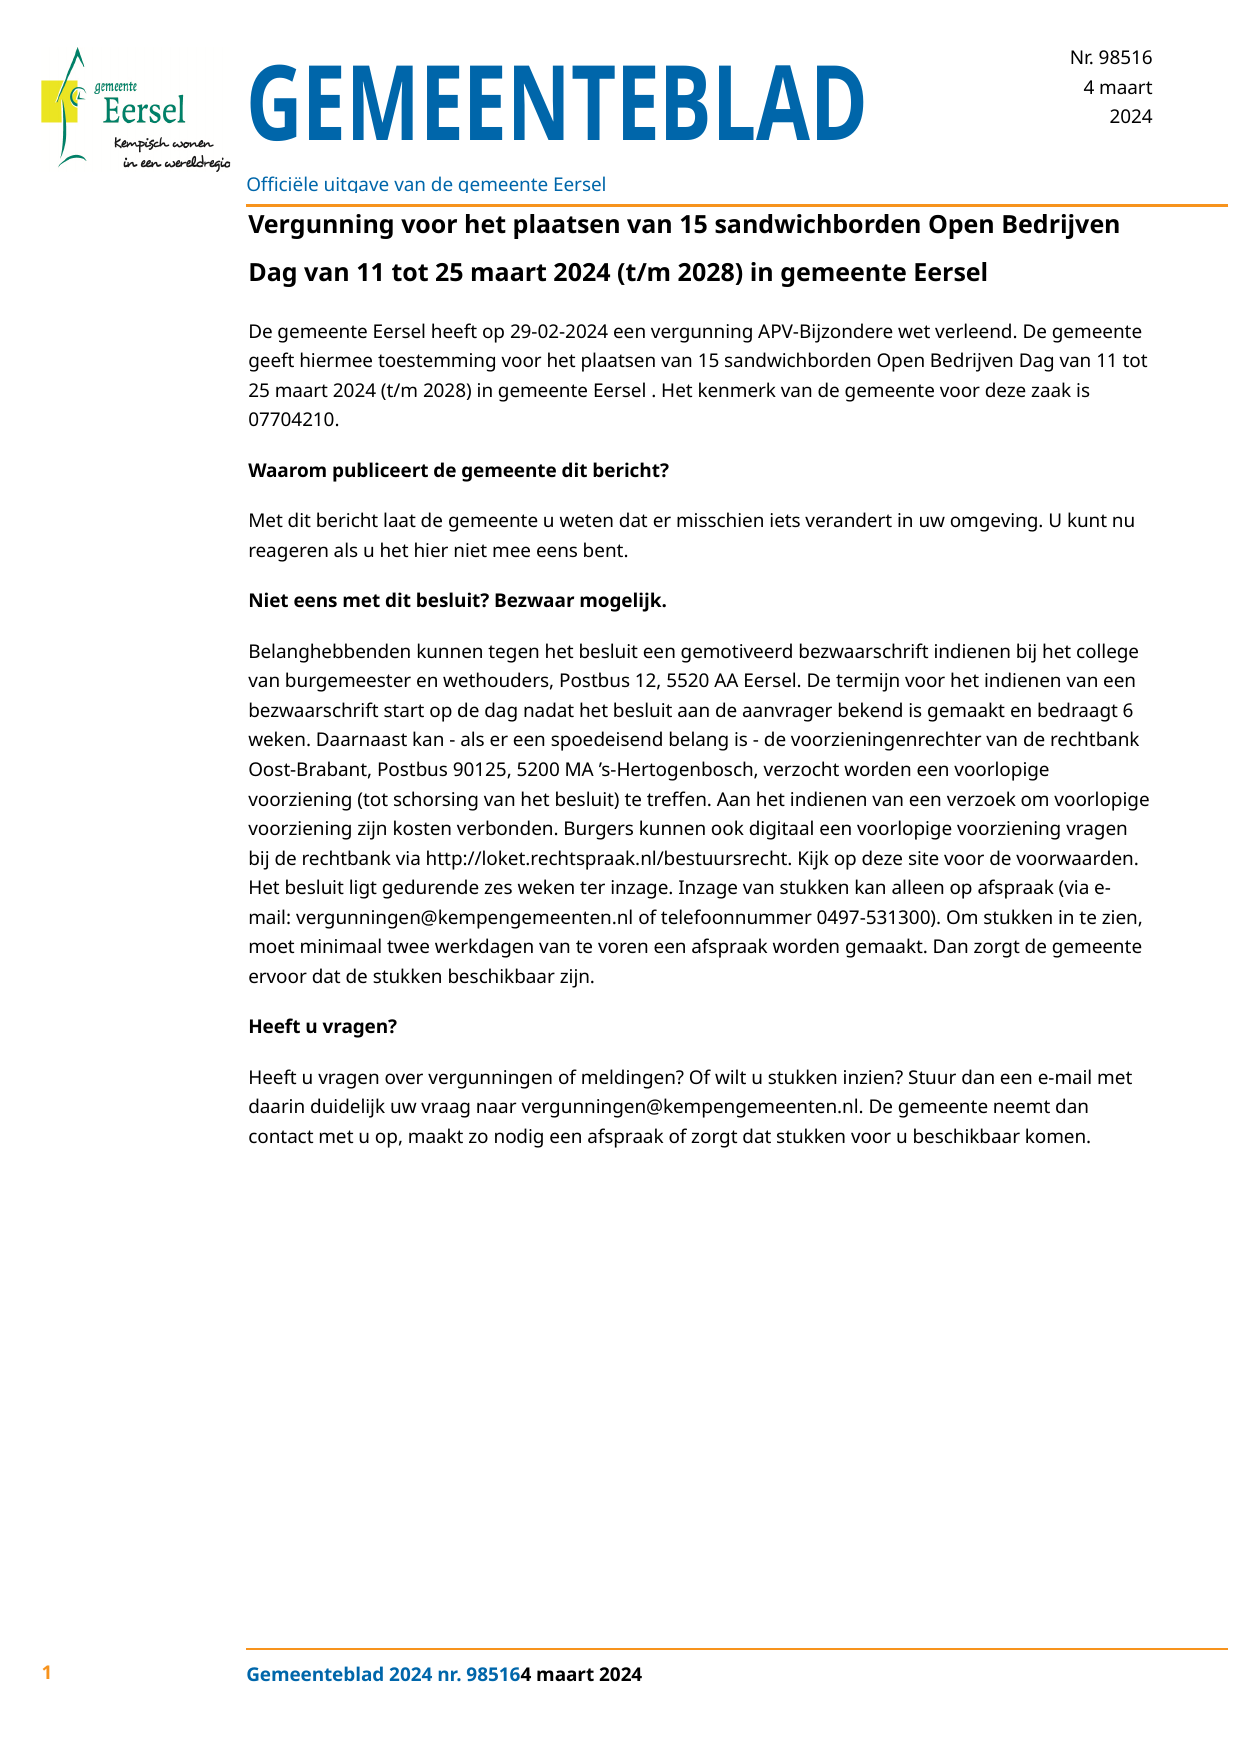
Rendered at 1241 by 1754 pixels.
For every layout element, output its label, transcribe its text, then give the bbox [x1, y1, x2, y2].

text Met dit bericht laat de gemeente u weten dat er misschien iets verandert in uw omgeving. U kunt nu reageren als u het hier niet mee eens bent. [248, 507, 1152, 563]
text Heeft u vragen over vergunningen of meldingen? Of wilt u stukken inzien? Stuur dan een e-mail met daarin duidelijk uw vraag naar vergunningen@kempengemeenten.nl. De gemeente neemt dan contact met u op, maakt zo nodig een afspraak of zorgt dat stukken voor u beschikbaar komen. [248, 1064, 1152, 1149]
picture [41, 47, 231, 172]
text De gemeente Eersel heeft op 29-02-2024 een vergunning APV-Bijzondere wet verleend. De gemeente geeft hiermee toestemming voor het plaatsen van 15 sandwichborden Open Bedrijven Dag van 11 tot 25 maart 2024 (t/m 2028) in gemeente Eersel . Het kenmerk van de gemeente voor deze zaak is 07704210. [248, 318, 1152, 432]
text Vergunning voor het plaatsen van 15 sandwichborden Open Bedrijven Dag van 11 tot 25 maart 2024 (t/m 2028) in gemeente Eersel [248, 207, 1152, 288]
text Waarom publiceert de gemeente dit bericht? [248, 457, 1152, 483]
text Belanghebbenden kunnen tegen het besluit een gemotiveerd bezwaarschrift indienen bij het college van burgemeester en wethouders, Postbus 12, 5520 AA Eersel. De termijn voor het indienen van een bezwaarschrift start op de dag nadat het besluit aan de aanvrager bekend is gemaakt en bedraagt 6 weken. Daarnaast kan - als er een spoedeisend belang is - de voorzieningenrechter van de rechtbank Oost-Brabant, Postbus 90125, 5200 MA ’s-Hertogenbosch, verzocht worden een voorlopige voorziening (tot schorsing van het besluit) te treffen. Aan het indienen van een verzoek om voorlopige voorziening zijn kosten verbonden. Burgers kunnen ook digitaal een voorlopige voorziening vragen bij de rechtbank via http://loket.rechtspraak.nl/bestuursrecht. Kijk op deze site voor de voorwaarden. Het besluit ligt gedurende zes weken ter inzage. Inzage van stukken kan alleen op afspraak (via e-mail: vergunningen@kempengemeenten.nl of telefoonnummer 0497-531300). Om stukken in te zien, moet minimaal twee werkdagen van te voren een afspraak worden gemaakt. Dan zorgt de gemeente ervoor dat de stukken beschikbaar zijn. [248, 638, 1152, 989]
text Niet eens met dit besluit? Bezwaar mogelijk. [248, 587, 1152, 613]
text Heeft u vragen? [248, 1014, 1152, 1039]
